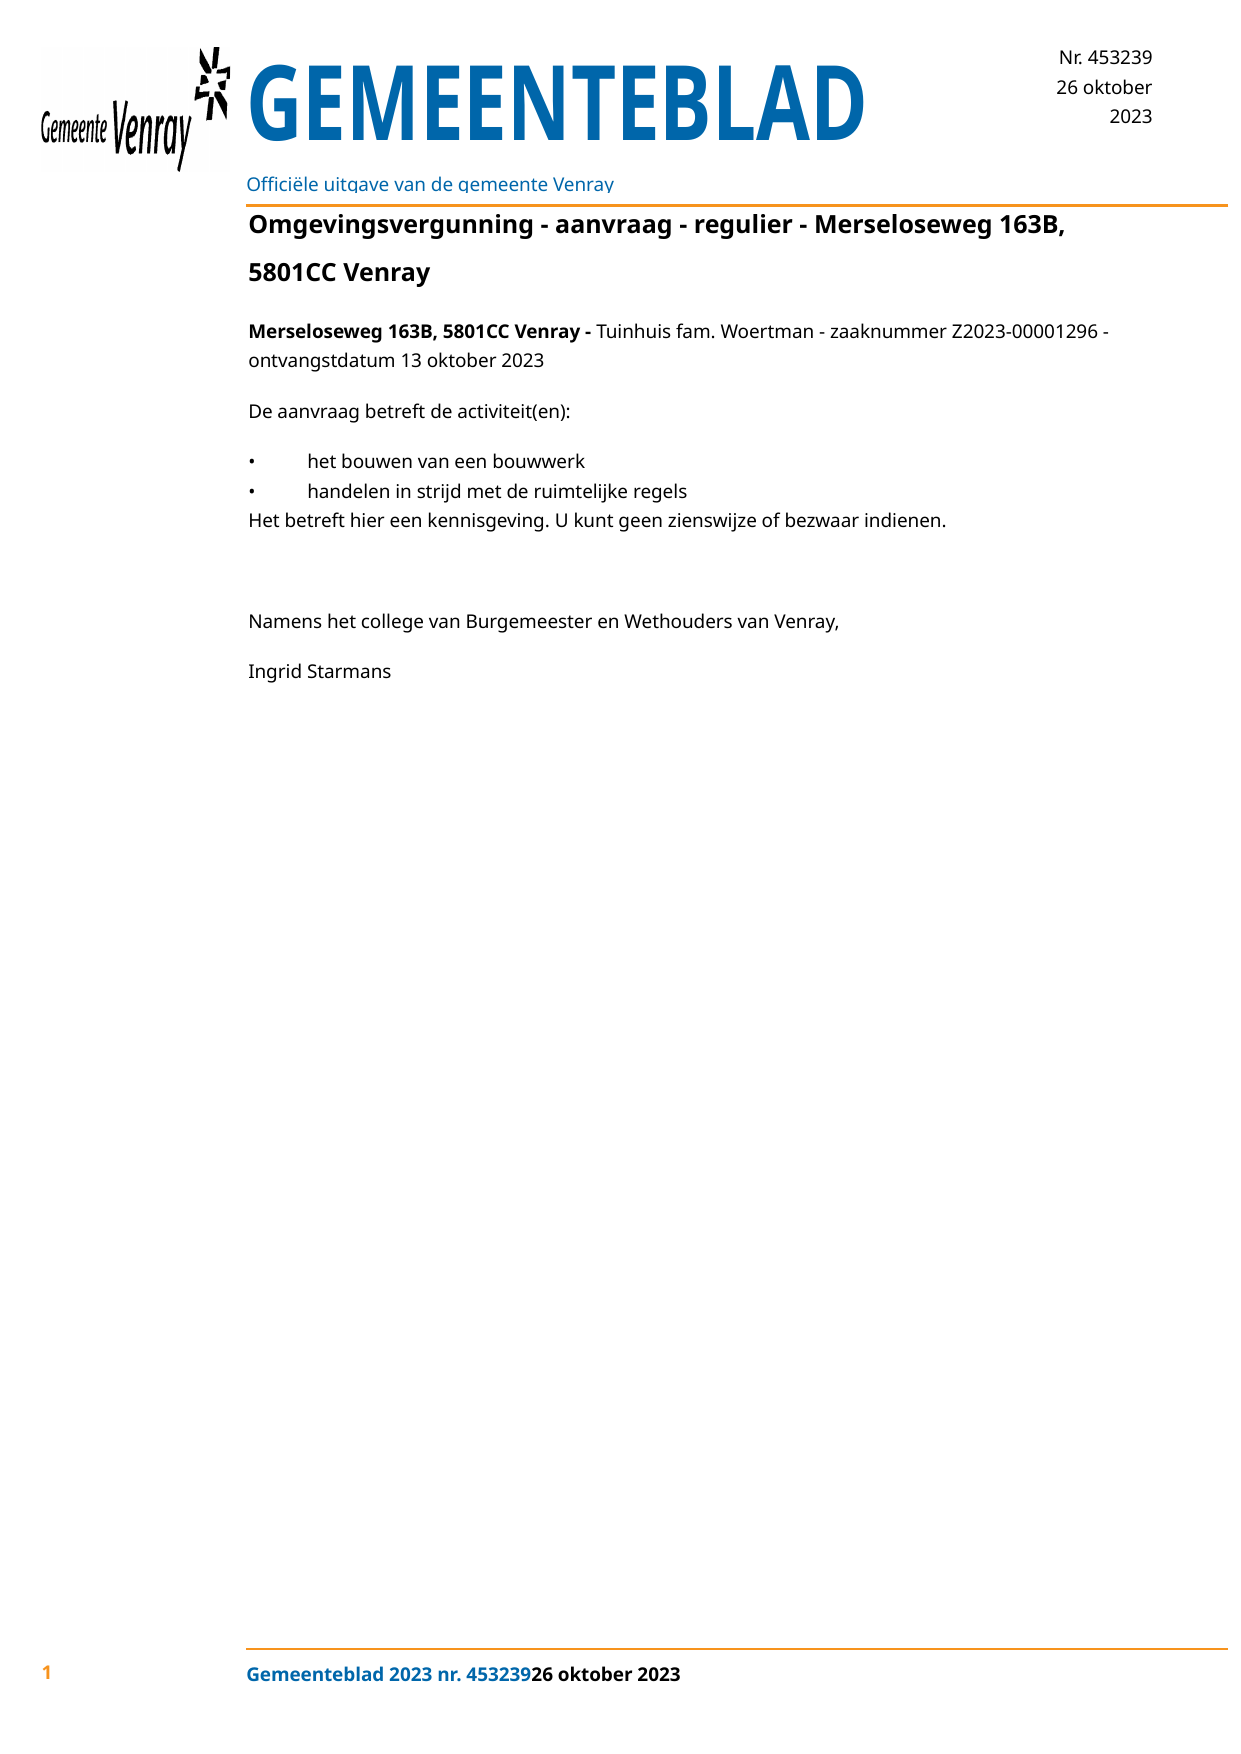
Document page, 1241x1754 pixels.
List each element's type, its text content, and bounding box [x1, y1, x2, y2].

text Het betreft hier een kennisgeving. U kunt geen zienswijze of bezwaar indienen. [248, 507, 1152, 533]
text Merseloseweg 163B, 5801CC Venray - Tuinhuis fam. Woertman - zaaknummer Z2023-00001296 - ontvangstdatum 13 oktober 2023 [248, 318, 1152, 373]
text Ingrid Starmans [248, 659, 1152, 684]
list handelen in strijd met de ruimtelijke regels [248, 478, 1152, 504]
picture [41, 47, 231, 172]
text Omgevingsvergunning - aanvraag - regulier - Merseloseweg 163B, 5801CC Venray [248, 207, 1152, 288]
text De aanvraag betreft de activiteit(en): [248, 398, 1152, 424]
list het bouwen van een bouwwerk [248, 448, 1152, 474]
text Namens het college van Burgemeester en Wethouders van Venray, [248, 608, 1152, 634]
